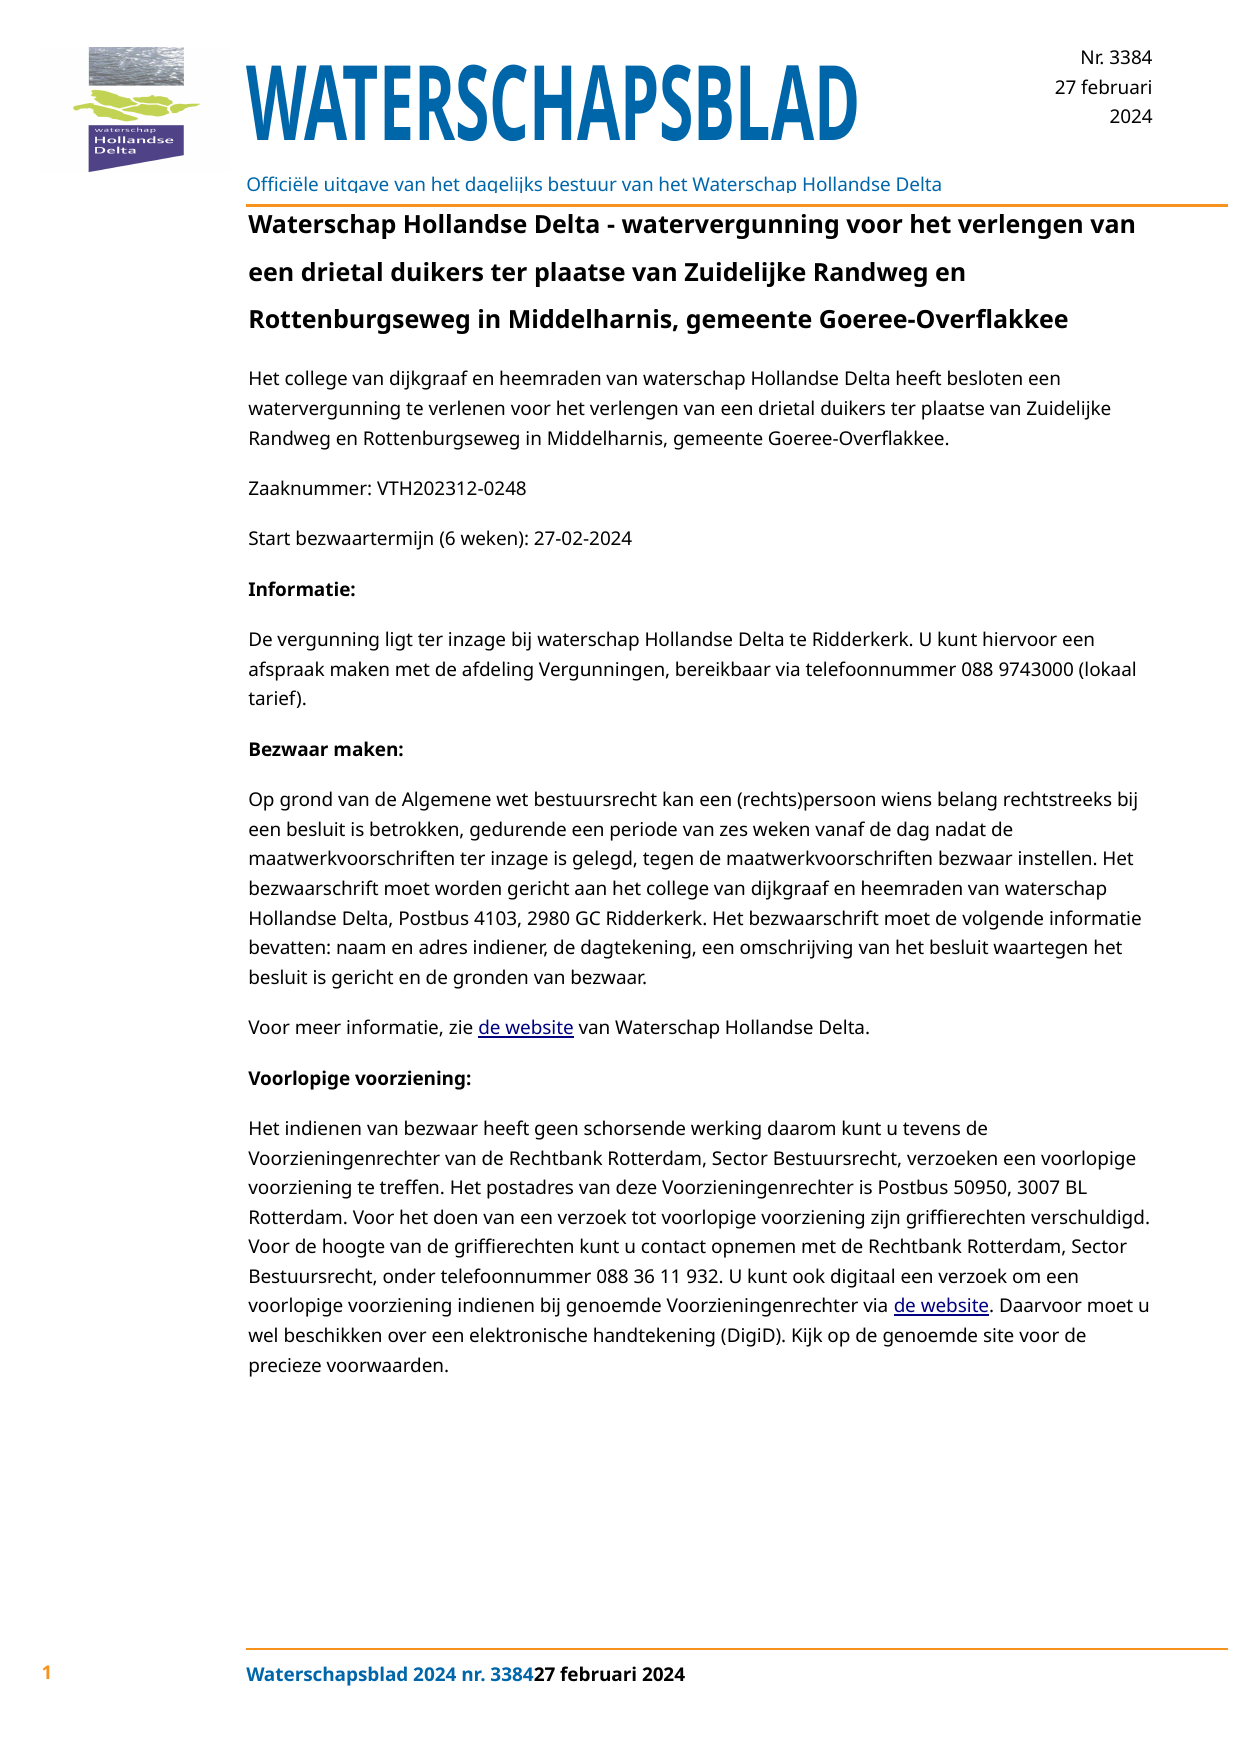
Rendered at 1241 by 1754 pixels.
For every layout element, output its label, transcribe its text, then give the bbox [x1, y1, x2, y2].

text Het indienen van bezwaar heeft geen schorsende werking daarom kunt u tevens de Voorzieningenrechter van de Rechtbank Rotterdam, Sector Bestuursrecht, verzoeken een voorlopige voorziening te treffen. Het postadres van deze Voorzieningenrechter is Postbus 50950, 3007 BL Rotterdam. Voor het doen van een verzoek tot voorlopige voorziening zijn griffierechten verschuldigd. Voor de hoogte van de griffierechten kunt u contact opnemen met de Rechtbank Rotterdam, Sector Bestuursrecht, onder telefoonnummer 088 36 11 932. U kunt ook digitaal een verzoek om een voorlopige voorziening indienen bij genoemde Voorzieningenrechter via de website. Daarvoor moet u wel beschikken over een elektronische handtekening (DigiD). Kijk op de genoemde site voor de precieze voorwaarden. [248, 1115, 1152, 1377]
text Voorlopige voorziening: [248, 1065, 1152, 1090]
text Het college van dijkgraaf en heemraden van waterschap Hollandse Delta heeft besloten een watervergunning te verlenen voor het verlengen van een drietal duikers ter plaatse van Zuidelijke Randweg en Rottenburgseweg in Middelharnis, gemeente Goeree-Overflakkee. [248, 366, 1152, 450]
text Voor meer informatie, zie de website van Waterschap Hollandse Delta. [248, 1014, 1152, 1040]
text De vergunning ligt ter inzage bij waterschap Hollandse Delta te Ridderkerk. U kunt hiervoor een afspraak maken met de afdeling Vergunningen, bereikbaar via telefoonnummer 088 9743000 (lokaal tarief). [248, 626, 1152, 711]
text Informatie: [248, 576, 1152, 602]
text Waterschap Hollandse Delta - watervergunning voor het verlengen van een drietal duikers ter plaatse van Zuidelijke Randweg en Rottenburgseweg in Middelharnis, gemeente Goeree-Overflakkee [248, 207, 1152, 336]
text Zaaknummer: VTH202312-0248 [248, 475, 1152, 501]
text Start bezwaartermijn (6 weken): 27-02-2024 [248, 526, 1152, 551]
picture [41, 47, 231, 172]
text Op grond van de Algemene wet bestuursrecht kan een (rechts)persoon wiens belang rechtstreeks bij een besluit is betrokken, gedurende een periode van zes weken vanaf de dag nadat de maatwerkvoorschriften ter inzage is gelegd, tegen de maatwerkvoorschriften bezwaar instellen. Het bezwaarschrift moet worden gericht aan het college van dijkgraaf en heemraden van waterschap Hollandse Delta, Postbus 4103, 2980 GC Ridderkerk. Het bezwaarschrift moet de volgende informatie bevatten: naam en adres indiener, de dagtekening, een omschrijving van het besluit waartegen het besluit is gericht en de gronden van bezwaar. [248, 786, 1152, 989]
text Bezwaar maken: [248, 736, 1152, 762]
